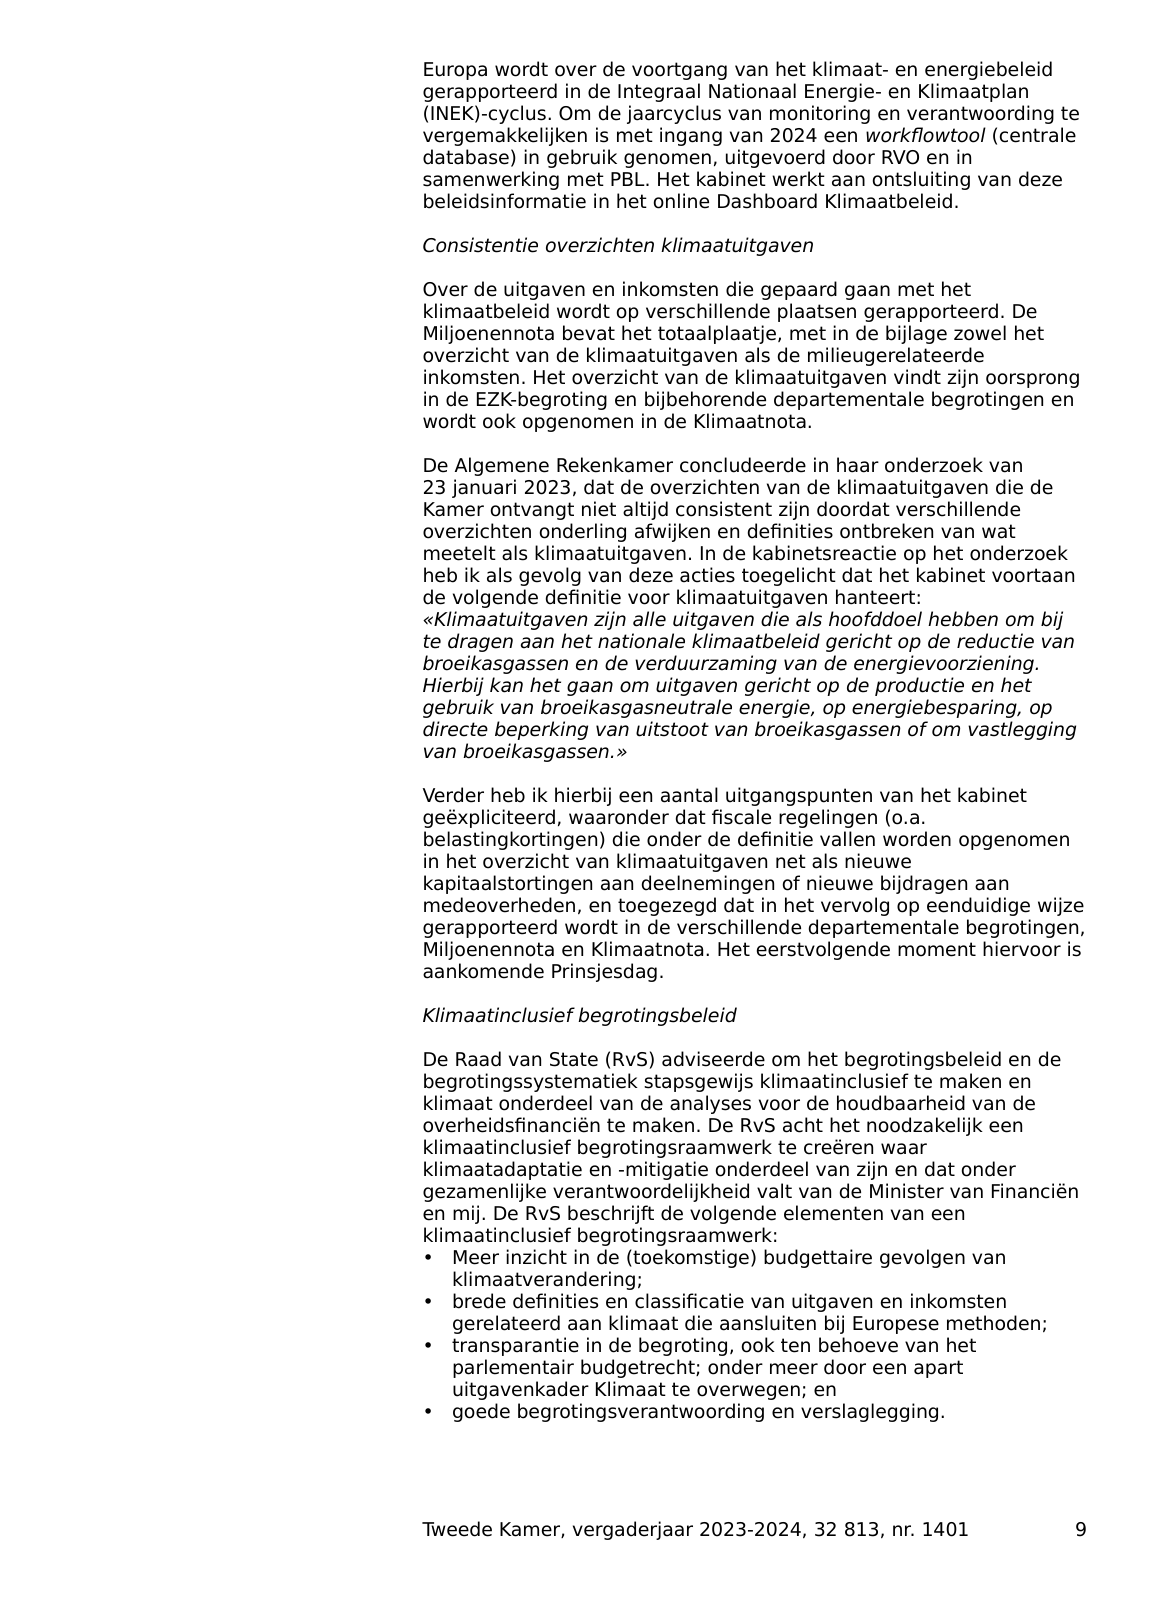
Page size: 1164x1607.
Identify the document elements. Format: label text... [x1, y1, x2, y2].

text • transparantie in de begroting, ook ten behoeve van het parlementair budgetrecht; onder meer door een apart uitgavenkader Klimaat te overwegen; en [422, 1335, 1087, 1401]
text • goede begrotingsverantwoording en verslaglegging. [422, 1401, 1087, 1423]
text Verder heb ik hierbij een aantal uitgangspunten van het kabinet geëxpliciteerd, waaronder dat fiscale regelingen (o.a. belastingkortingen) die onder de definitie vallen worden opgenomen in het overzicht van klimaatuitgaven net als nieuwe kapitaalstortingen aan deelnemingen of nieuwe bijdragen aan medeoverheden, en toegezegd dat in het vervolg op eenduidige wijze gerapporteerd wordt in de verschillende departementale begrotingen, Miljoenennota en Klimaatnota. Het eerstvolgende moment hiervoor is aankomende Prinsjesdag. [422, 785, 1087, 983]
text Over de uitgaven en inkomsten die gepaard gaan met het klimaatbeleid wordt op verschillende plaatsen gerapporteerd. De Miljoenennota bevat het totaalplaatje, met in de bijlage zowel het overzicht van de klimaatuitgaven als de milieugerelateerde inkomsten. Het overzicht van de klimaatuitgaven vindt zijn oorsprong in de EZK-begroting en bijbehorende departementale begrotingen en wordt ook opgenomen in de Klimaatnota. [422, 279, 1087, 433]
text De Algemene Rekenkamer concludeerde in haar onderzoek van 23 januari 2023, dat de overzichten van de klimaatuitgaven die de Kamer ontvangt niet altijd consistent zijn doordat verschillende overzichten onderling afwijken en definities ontbreken van wat meetelt als klimaatuitgaven. In de kabinetsreactie op het onderzoek heb ik als gevolg van deze acties toegelicht dat het kabinet voortaan de volgende definitie voor klimaatuitgaven hanteert: «Klimaatuitgaven zijn alle uitgaven die als hoofddoel hebben om bij te dragen aan het nationale klimaatbeleid gericht op de reductie van broeikasgassen en de verduurzaming van de energievoorziening. Hierbij kan het gaan om uitgaven gericht op de productie en het gebruik van broeikasgasneutrale energie, op energiebesparing, op directe beperking van uitstoot van broeikasgassen of om vastlegging van broeikasgassen.» [422, 455, 1087, 763]
text • Meer inzicht in de (toekomstige) budgettaire gevolgen van klimaatverandering; [422, 1247, 1087, 1291]
text De Raad van State (RvS) adviseerde om het begrotingsbeleid en de begrotingssystematiek stapsgewijs klimaatinclusief te maken en klimaat onderdeel van de analyses voor de houdbaarheid van de overheidsfinanciën te maken. De RvS acht het noodzakelijk een klimaatinclusief begrotingsraamwerk te creëren waar klimaatadaptatie en -mitigatie onderdeel van zijn en dat onder gezamenlijke verantwoordelijkheid valt van de Minister van Financiën en mij. De RvS beschrijft de volgende elementen van een klimaatinclusief begrotingsraamwerk: [422, 1049, 1087, 1247]
subtitle Consistentie overzichten klimaatuitgaven [422, 235, 1087, 257]
subtitle Klimaatinclusief begrotingsbeleid [422, 1005, 1087, 1027]
text • brede definities en classificatie van uitgaven en inkomsten gerelateerd aan klimaat die aansluiten bij Europese methoden; [422, 1291, 1087, 1335]
text Europa wordt over de voortgang van het klimaat- en energiebeleid gerapporteerd in de Integraal Nationaal Energie- en Klimaatplan (INEK)-cyclus. Om de jaarcyclus van monitoring en verantwoording te vergemakkelijken is met ingang van 2024 een workflowtool (centrale database) in gebruik genomen, uitgevoerd door RVO en in samenwerking met PBL. Het kabinet werkt aan ontsluiting van deze beleidsinformatie in het online Dashboard Klimaatbeleid. [422, 59, 1087, 213]
